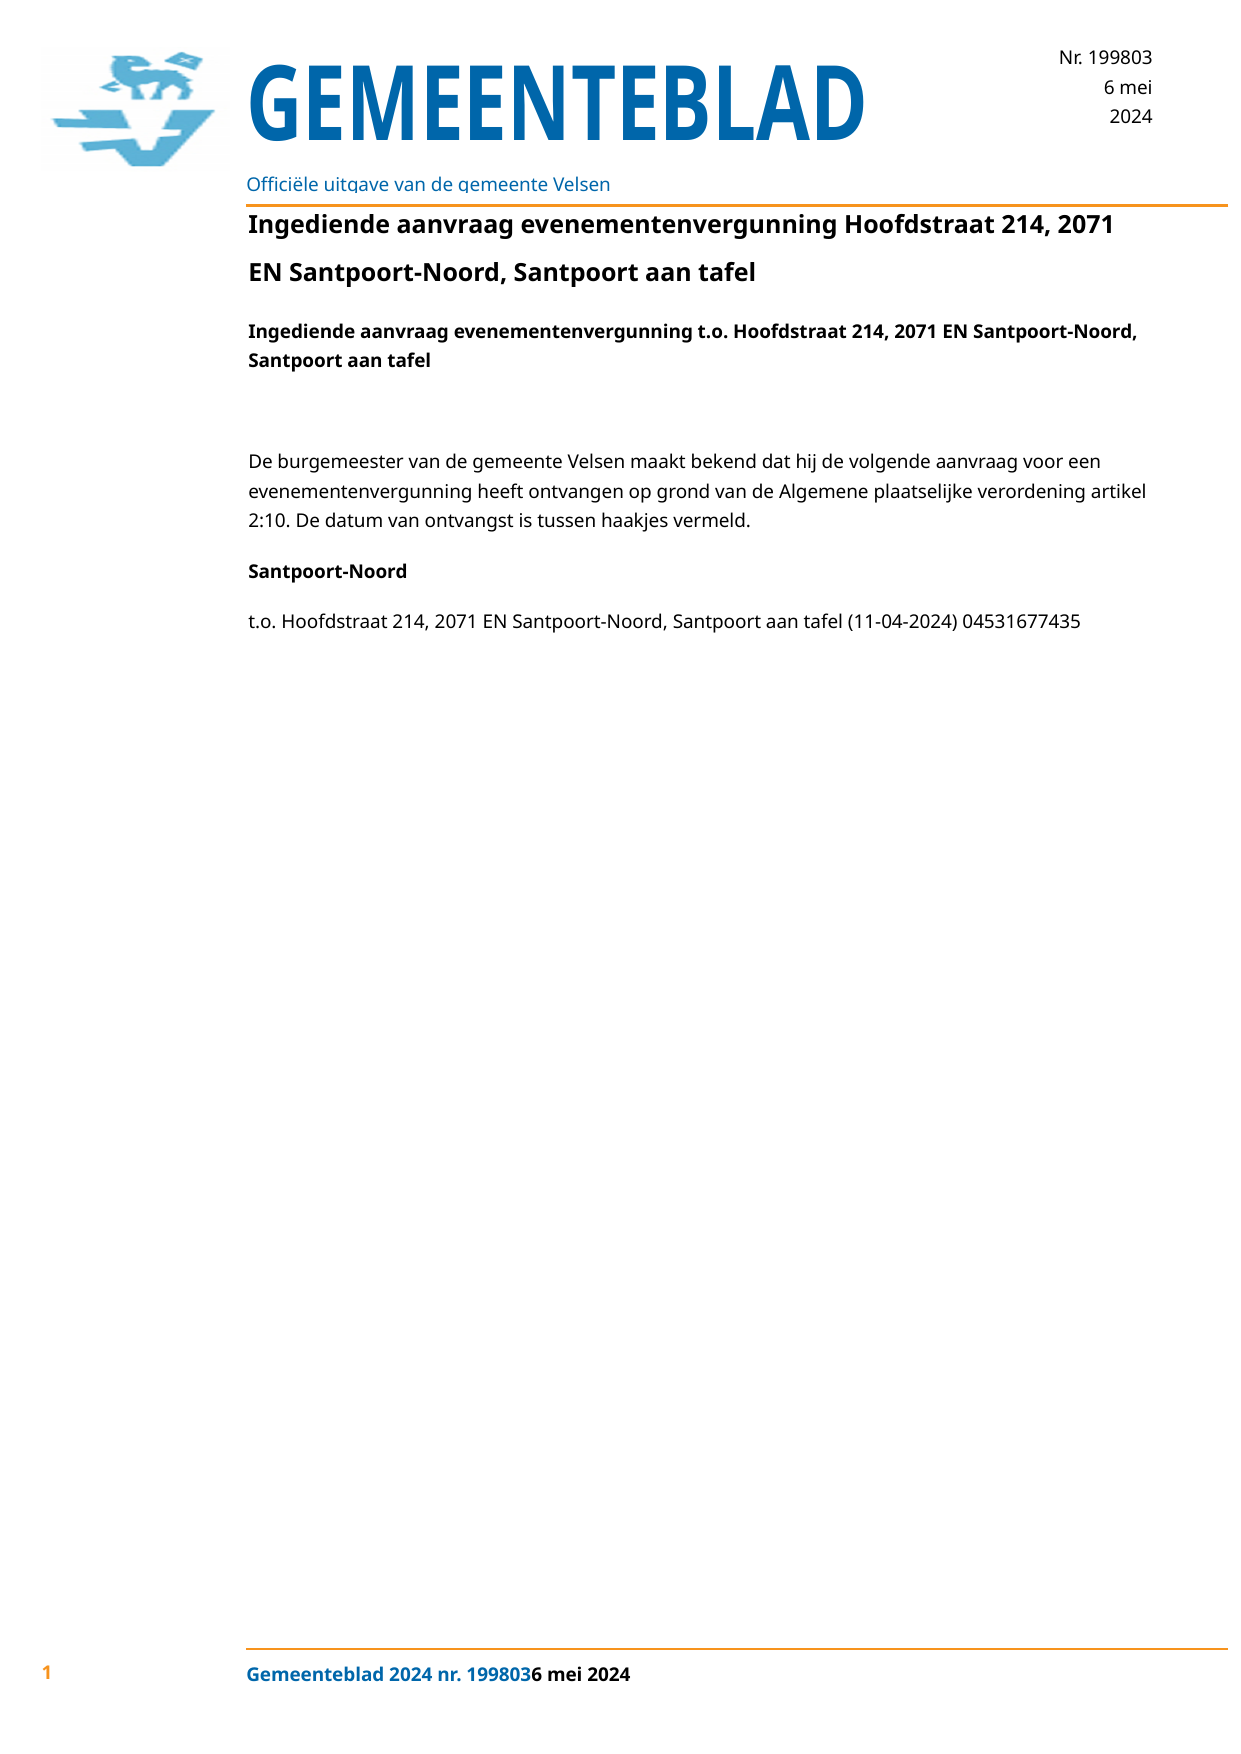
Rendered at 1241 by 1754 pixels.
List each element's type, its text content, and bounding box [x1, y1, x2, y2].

picture [41, 47, 231, 172]
text Ingediende aanvraag evenementenvergunning t.o. Hoofdstraat 214, 2071 EN Santpoort-Noord, Santpoort aan tafel [248, 318, 1152, 373]
text De burgemeester van de gemeente Velsen maakt bekend dat hij de volgende aanvraag voor een evenementenvergunning heeft ontvangen op grond van de Algemene plaatselijke verordening artikel 2:10. De datum van ontvangst is tussen haakjes vermeld. [248, 448, 1152, 533]
text t.o. Hoofdstraat 214, 2071 EN Santpoort-Noord, Santpoort aan tafel (11-04-2024) 04531677435 [248, 608, 1152, 634]
text Santpoort-Noord [248, 558, 1152, 584]
text Ingediende aanvraag evenementenvergunning Hoofdstraat 214, 2071 EN Santpoort-Noord, Santpoort aan tafel [248, 207, 1152, 288]
